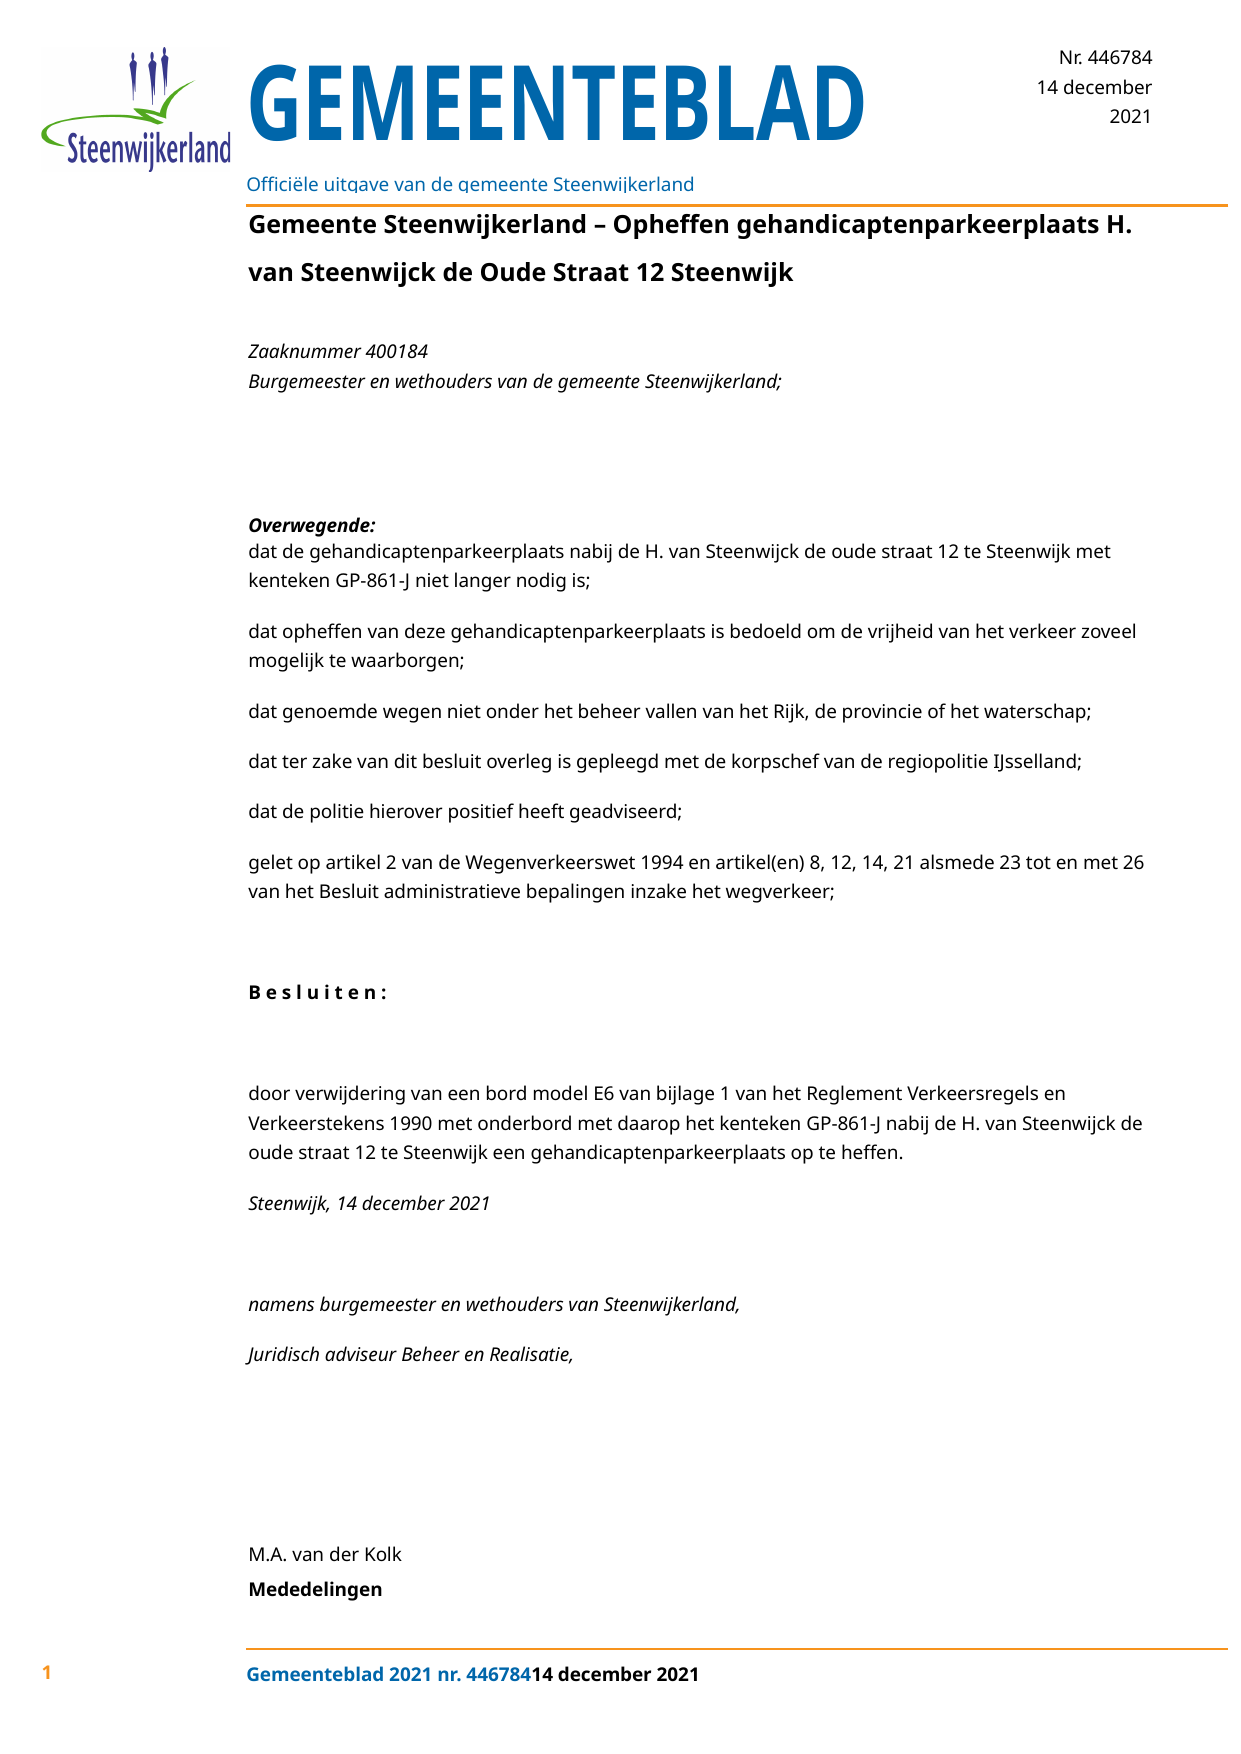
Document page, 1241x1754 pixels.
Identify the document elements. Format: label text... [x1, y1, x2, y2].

text dat ter zake van dit besluit overleg is gepleegd met de korpschef van de regiopolitie IJsselland; [248, 748, 1152, 774]
text Burgemeester en wethouders van de gemeente Steenwijkerland; [248, 368, 1152, 394]
text door verwijdering van een bord model E6 van bijlage 1 van het Reglement Verkeersregels en Verkeerstekens 1990 met onderbord met daarop het kenteken GP-861-J nabij de H. van Steenwijck de oude straat 12 te Steenwijk een gehandicaptenparkeerplaats op te heffen. [248, 1080, 1152, 1165]
text Steenwijk, 14 december 2021 [248, 1190, 1152, 1216]
text namens burgemeester en wethouders van Steenwijkerland, [248, 1291, 1152, 1317]
text gelet op artikel 2 van de Wegenverkeerswet 1994 en artikel(en) 8, 12, 14, 21 alsmede 23 tot en met 26 van het Besluit administratieve bepalingen inzake het wegverkeer; [248, 849, 1152, 904]
text Mededelingen [248, 1581, 1152, 1600]
text dat opheffen van deze gehandicaptenparkeerplaats is bedoeld om de vrijheid van het verkeer zoveel mogelijk te waarborgen; [248, 618, 1152, 673]
text dat de politie hierover positief heeft geadviseerd; [248, 799, 1152, 824]
text Overwegende: [248, 512, 1152, 538]
text Zaaknummer 400184 [248, 339, 1152, 364]
picture [41, 47, 231, 172]
text dat de gehandicaptenparkeerplaats nabij de H. van Steenwijck de oude straat 12 te Steenwijk met kenteken GP-861-J niet langer nodig is; [248, 538, 1152, 593]
text Gemeente Steenwijkerland – Opheffen gehandicaptenparkeerplaats H. van Steenwijck de Oude Straat 12 Steenwijk [248, 207, 1152, 288]
text M.A. van der Kolk [248, 1541, 1152, 1567]
text dat genoemde wegen niet onder het beheer vallen van het Rijk, de provincie of het waterschap; [248, 698, 1152, 724]
text B e s l u i t e n : [248, 979, 1152, 1005]
text Juridisch adviseur Beheer en Realisatie, [248, 1341, 1152, 1367]
